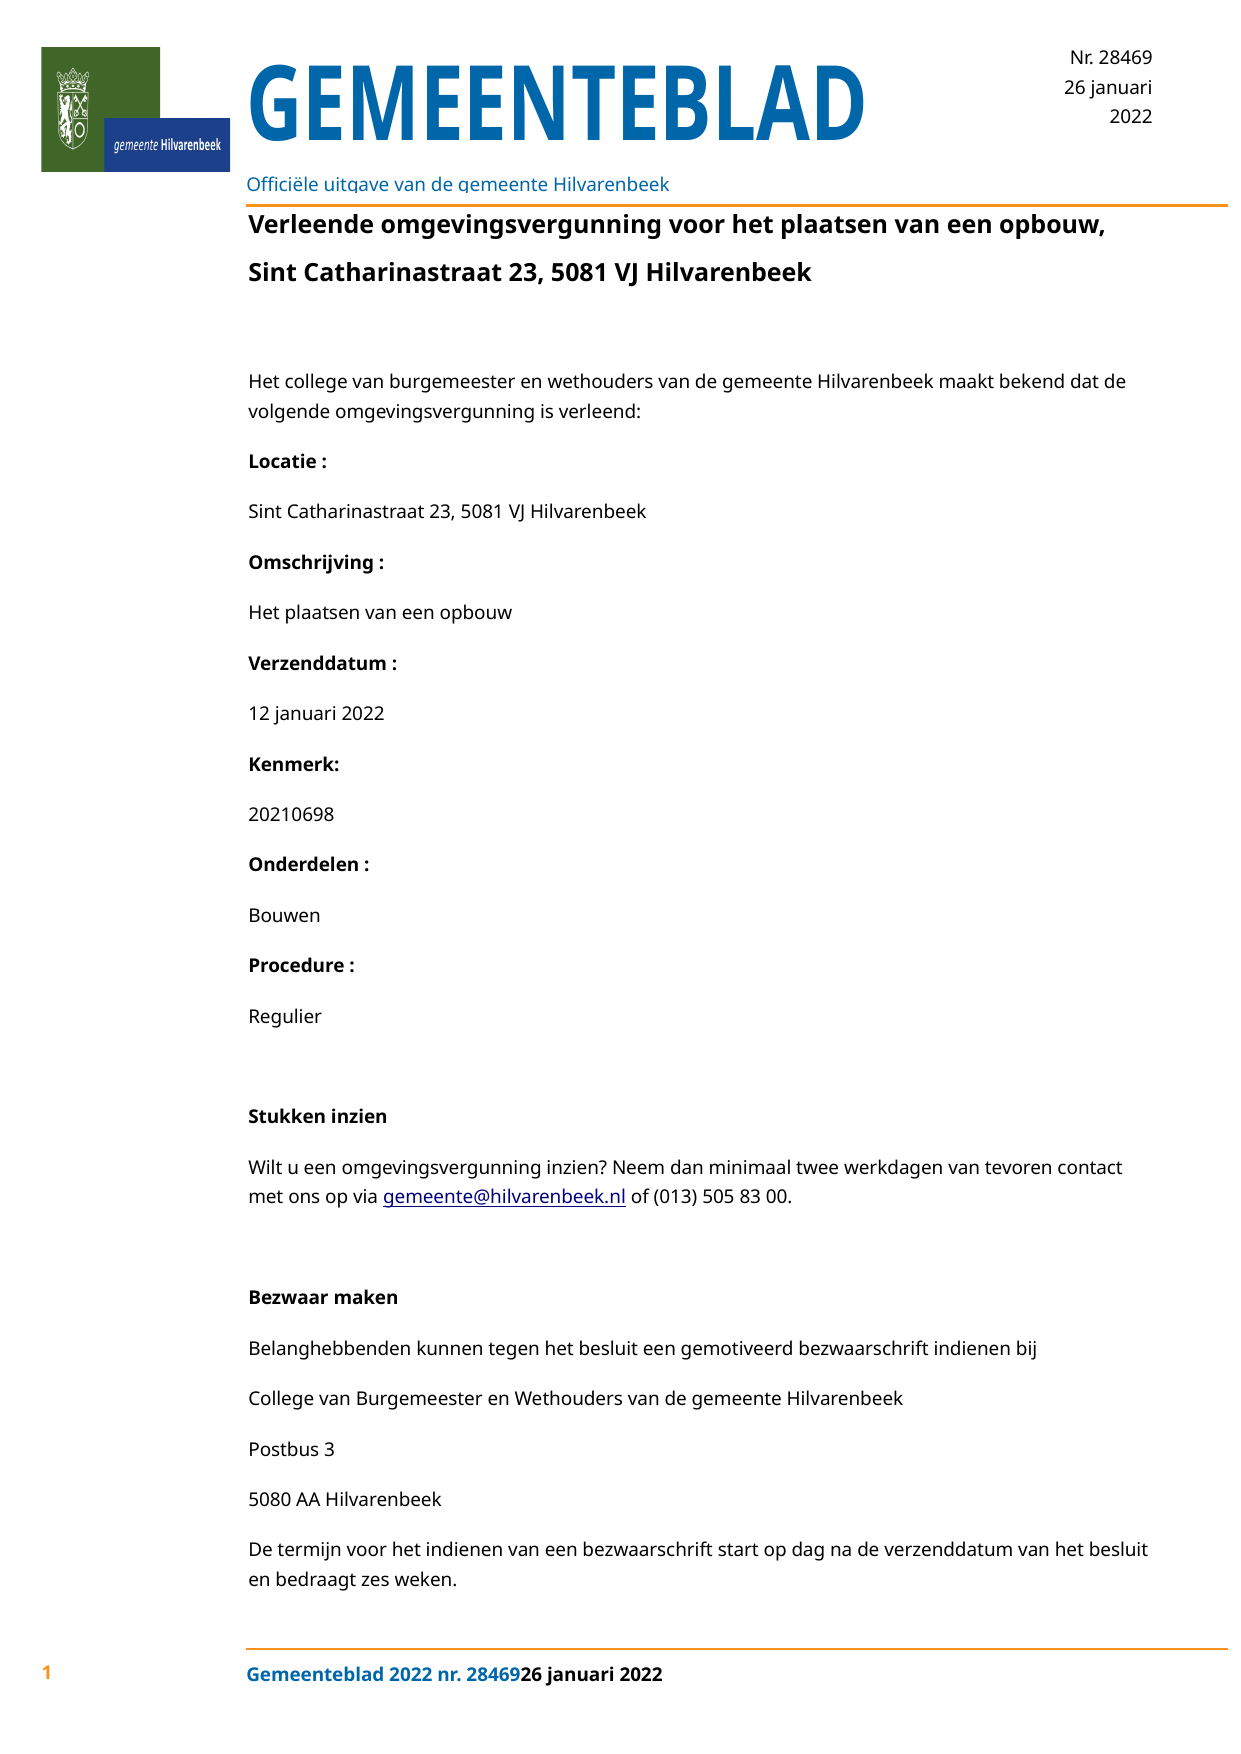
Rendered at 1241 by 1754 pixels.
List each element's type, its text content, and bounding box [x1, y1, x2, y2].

text 20210698 [248, 801, 1152, 827]
text Wilt u een omgevingsvergunning inzien? Neem dan minimaal twee werkdagen van tevoren contact met ons op via gemeente@hilvarenbeek.nl of (013) 505 83 00. [248, 1154, 1152, 1209]
text Belanghebbenden kunnen tegen het besluit een gemotiveerd bezwaarschrift indienen bij [248, 1335, 1152, 1361]
text 12 januari 2022 [248, 700, 1152, 726]
text Locatie : [248, 448, 1152, 474]
text Postbus 3 [248, 1436, 1152, 1462]
text 5080 AA Hilvarenbeek [248, 1486, 1152, 1512]
text Omschrijving : [248, 549, 1152, 575]
text Bezwaar maken [248, 1284, 1152, 1310]
text De termijn voor het indienen van een bezwaarschrift start op dag na de verzenddatum van het besluit en bedraagt zes weken. [248, 1537, 1152, 1592]
text Regulier [248, 1003, 1152, 1029]
text Het plaatsen van een opbouw [248, 599, 1152, 625]
text Het college van burgemeester en wethouders van de gemeente Hilvarenbeek maakt bekend dat de volgende omgevingsvergunning is verleend: [248, 368, 1152, 424]
text Stukken inzien [248, 1104, 1152, 1129]
text Bouwen [248, 902, 1152, 928]
text Verleende omgevingsvergunning voor het plaatsen van een opbouw, Sint Catharinastraat 23, 5081 VJ Hilvarenbeek [248, 207, 1152, 288]
text Verzenddatum : [248, 650, 1152, 676]
picture [41, 47, 231, 172]
text Procedure : [248, 952, 1152, 978]
text College van Burgemeester en Wethouders van de gemeente Hilvarenbeek [248, 1385, 1152, 1411]
text Sint Catharinastraat 23, 5081 VJ Hilvarenbeek [248, 499, 1152, 524]
text Kenmerk: [248, 751, 1152, 777]
text Onderdelen : [248, 852, 1152, 877]
